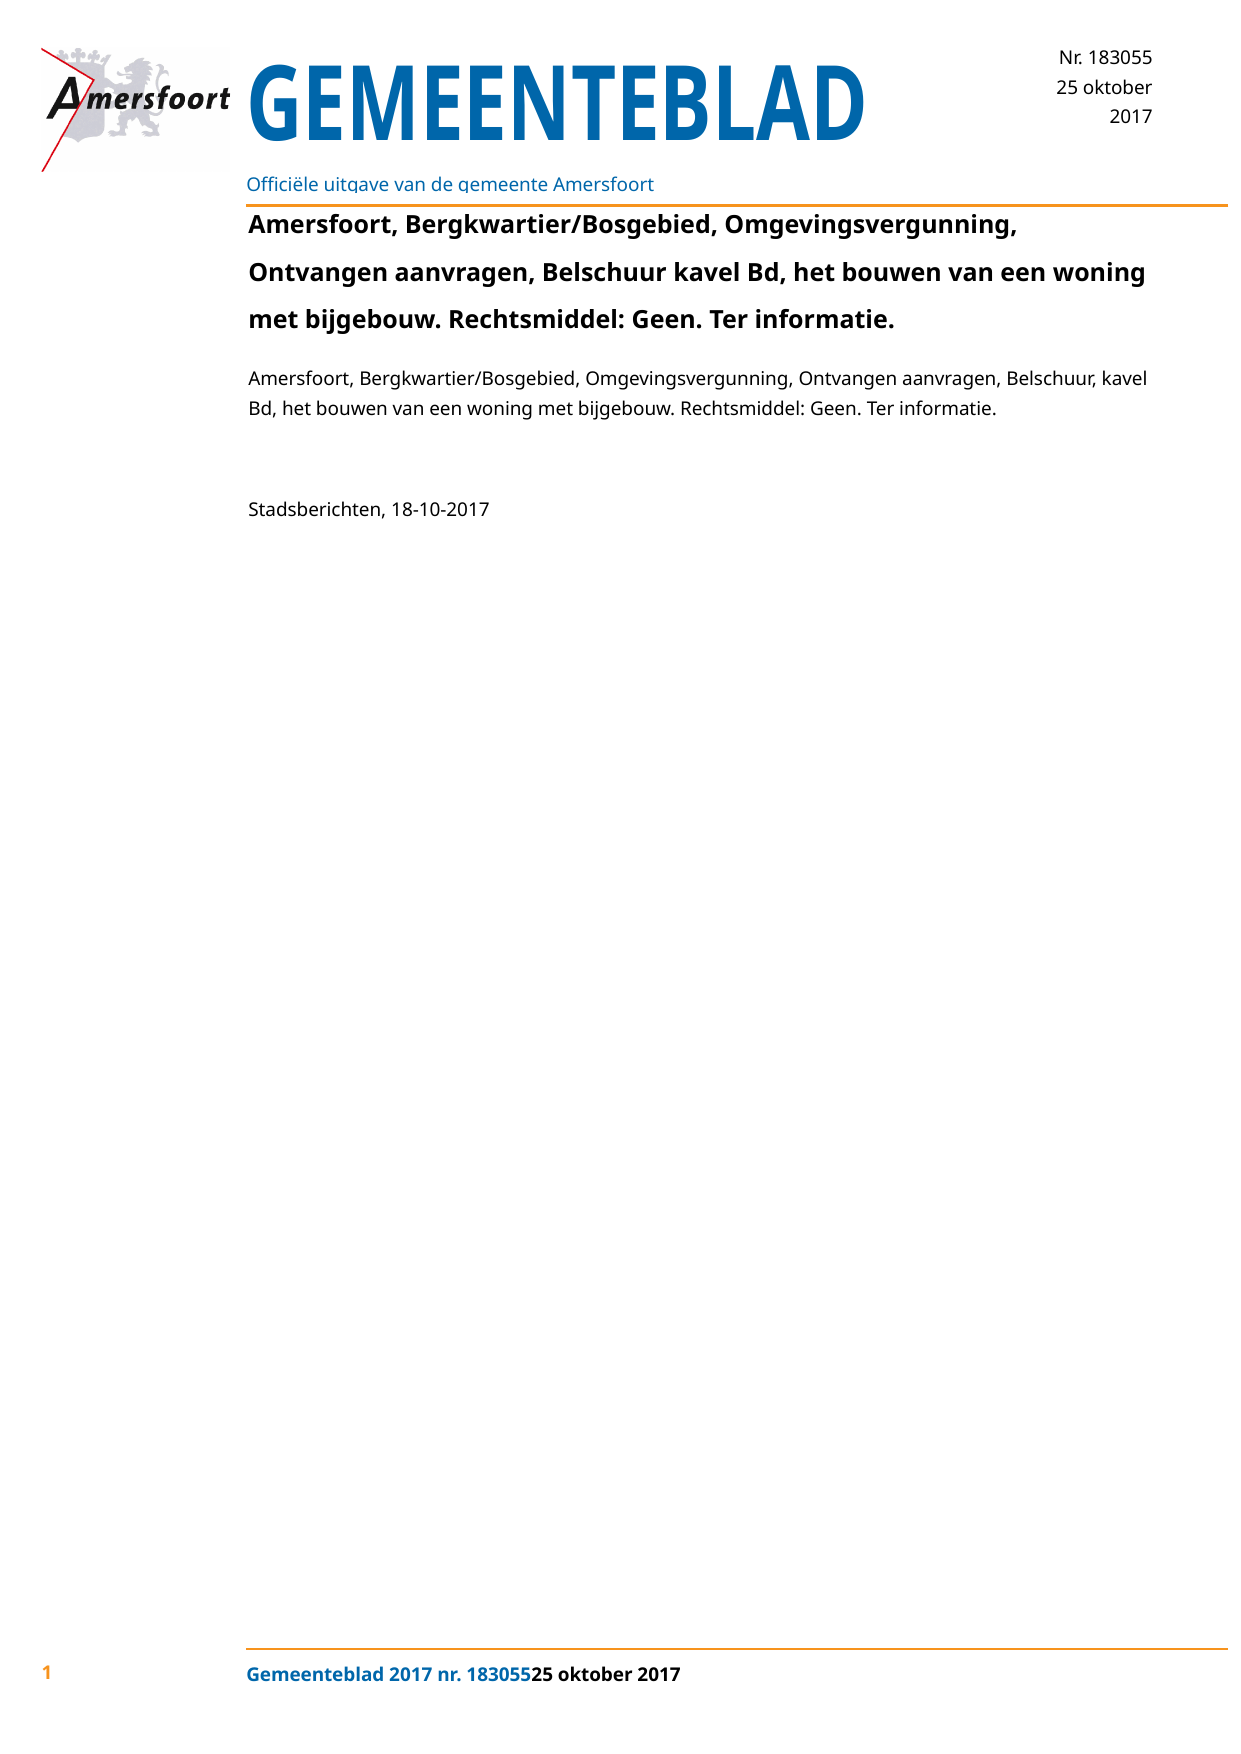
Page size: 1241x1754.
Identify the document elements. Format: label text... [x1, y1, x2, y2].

picture [41, 47, 231, 172]
text Amersfoort, Bergkwartier/Bosgebied, Omgevingsvergunning, Ontvangen aanvragen, Belschuur kavel Bd, het bouwen van een woning met bijgebouw. Rechtsmiddel: Geen. Ter informatie. [248, 207, 1152, 336]
text Stadsberichten, 18-10-2017 [248, 496, 1152, 522]
text Amersfoort, Bergkwartier/Bosgebied, Omgevingsvergunning, Ontvangen aanvragen, Belschuur, kavel Bd, het bouwen van een woning met bijgebouw. Rechtsmiddel: Geen. Ter informatie. [248, 366, 1152, 421]
